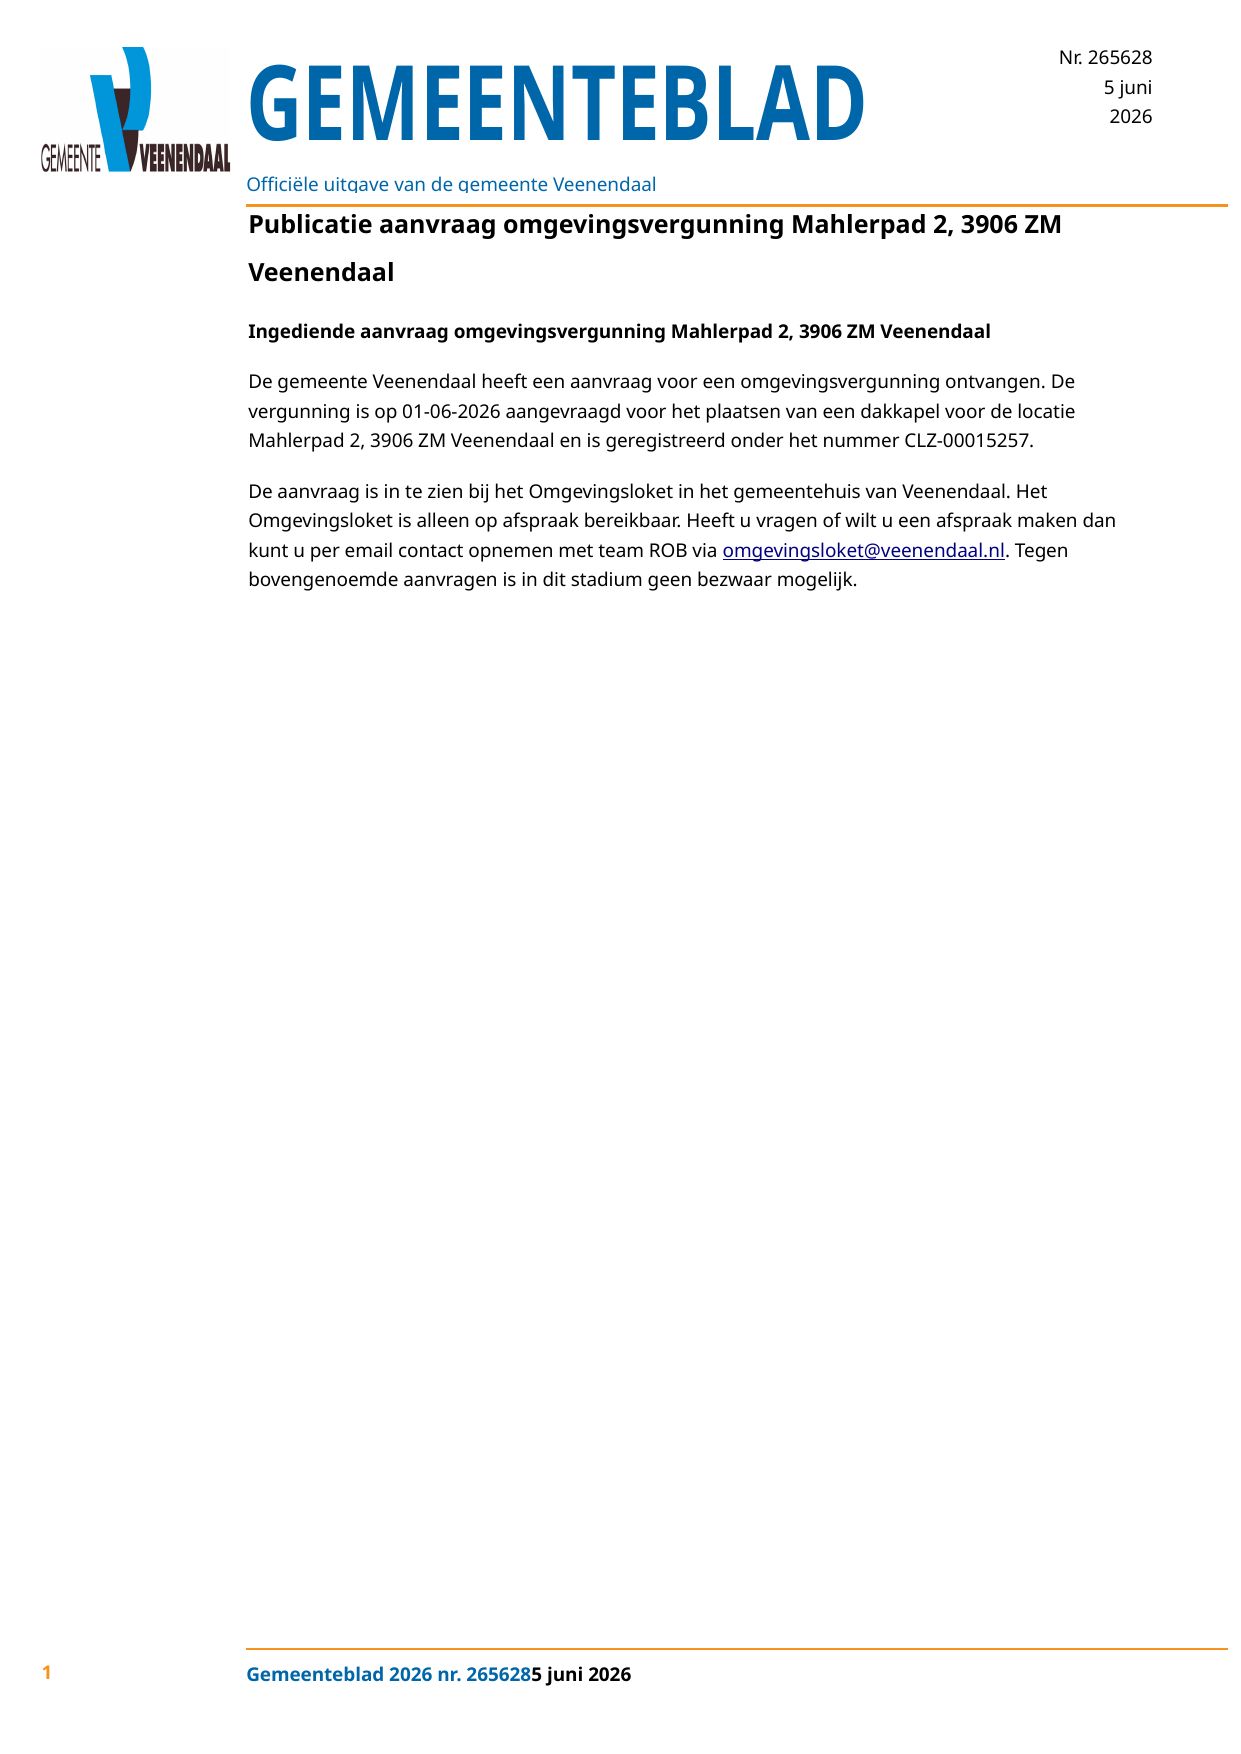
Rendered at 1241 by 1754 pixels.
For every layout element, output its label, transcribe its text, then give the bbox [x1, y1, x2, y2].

picture [123, 47, 231, 172]
text De gemeente Veenendaal heeft een aanvraag voor een omgevingsvergunning ontvangen. De vergunning is op 01-06-2026 aangevraagd voor het plaatsen van een dakkapel voor de locatie Mahlerpad 2, 3906 ZM Veenendaal en is geregistreerd onder het nummer CLZ-00015257. [248, 368, 1152, 453]
picture [41, 47, 130, 172]
text Ingediende aanvraag omgevingsvergunning Mahlerpad 2, 3906 ZM Veenendaal [248, 318, 1152, 344]
text De aanvraag is in te zien bij het Omgevingsloket in het gemeentehuis van Veenendaal. Het Omgevingsloket is alleen op afspraak bereikbaar. Heeft u vragen of wilt u een afspraak maken dan kunt u per email contact opnemen met team ROB via omgevingsloket@veenendaal.nl. Tegen bovengenoemde aanvragen is in dit stadium geen bezwaar mogelijk. [248, 478, 1152, 592]
text Publicatie aanvraag omgevingsvergunning Mahlerpad 2, 3906 ZM Veenendaal [248, 207, 1152, 288]
